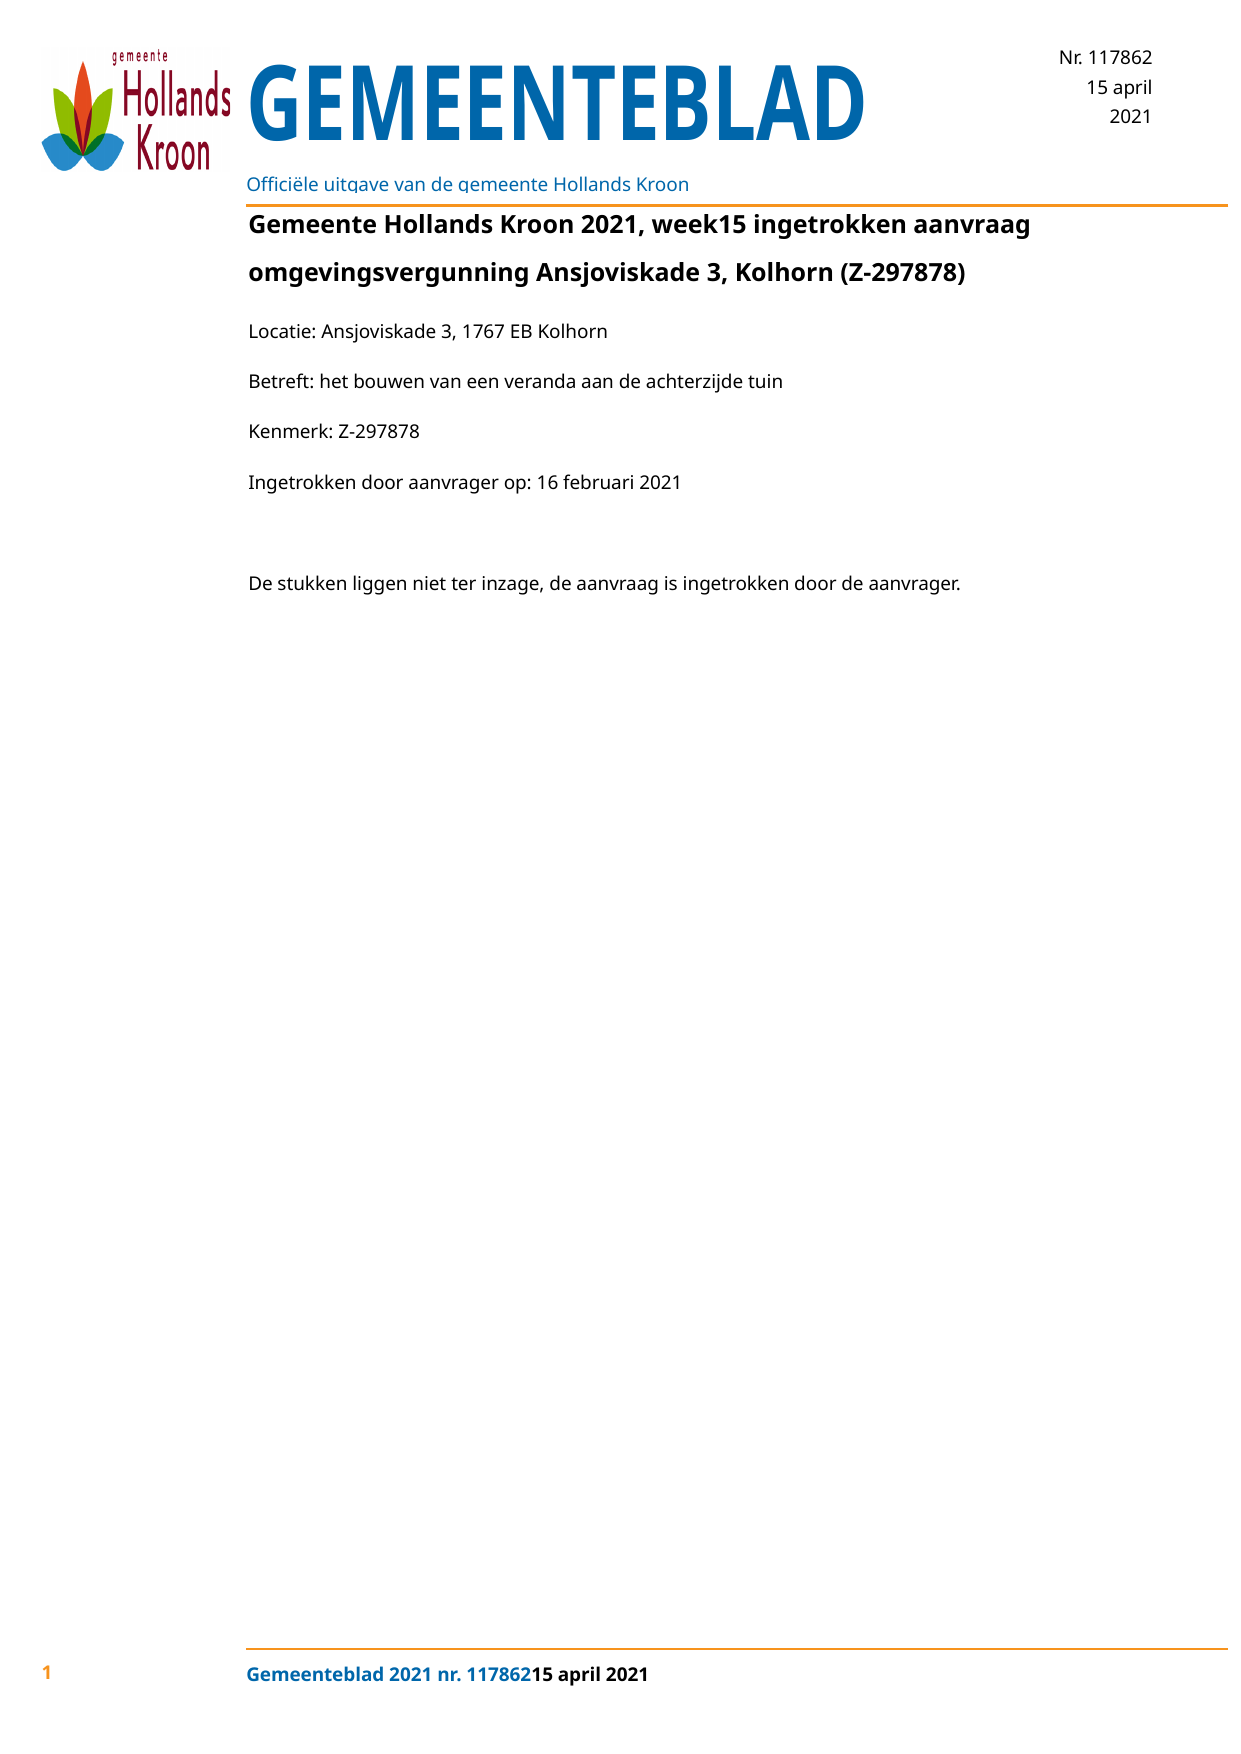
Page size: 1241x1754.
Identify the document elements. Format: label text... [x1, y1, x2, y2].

text Gemeente Hollands Kroon 2021, week15 ingetrokken aanvraag omgevingsvergunning Ansjoviskade 3, Kolhorn (Z-297878) [248, 207, 1152, 288]
picture [41, 47, 231, 172]
text Locatie: Ansjoviskade 3, 1767 EB Kolhorn [248, 318, 1152, 344]
text Betreft: het bouwen van een veranda aan de achterzijde tuin [248, 368, 1152, 394]
text De stukken liggen niet ter inzage, de aanvraag is ingetrokken door de aanvrager. [248, 570, 1152, 596]
text Kenmerk: Z-297878 [248, 419, 1152, 444]
text Ingetrokken door aanvrager op: 16 februari 2021 [248, 469, 1152, 495]
